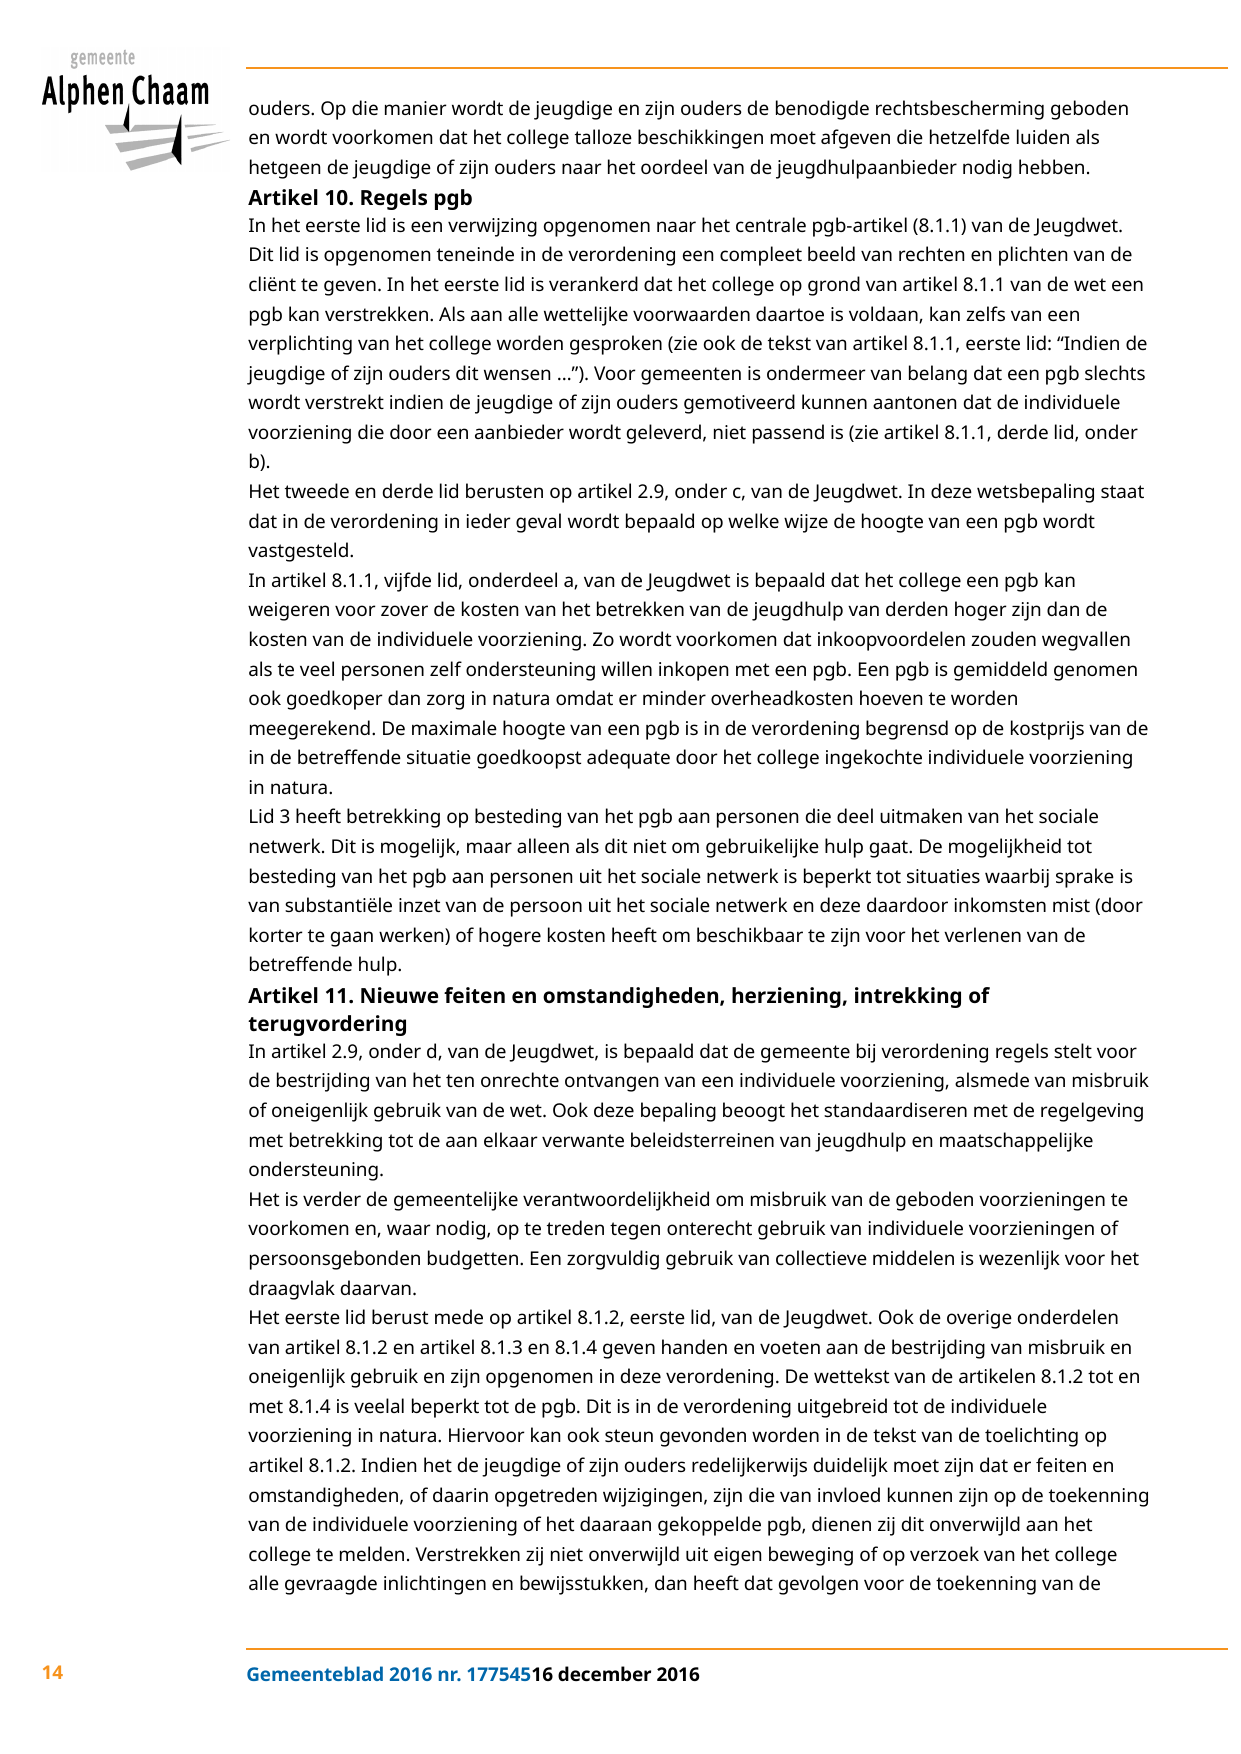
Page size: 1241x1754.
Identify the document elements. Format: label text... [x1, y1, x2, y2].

text In artikel 8.1.1, vijfde lid, onderdeel a, van de Jeugdwet is bepaald dat het college een pgb kan weigeren voor zover de kosten van het betrekken van de jeugdhulp van derden hoger zijn dan de kosten van de individuele voorziening. Zo wordt voorkomen dat inkoopvoordelen zouden wegvallen als te veel personen zelf ondersteuning willen inkopen met een pgb. Een pgb is gemiddeld genomen ook goedkoper dan zorg in natura omdat er minder overheadkosten hoeven te worden meegerekend. De maximale hoogte van een pgb is in de verordening begrensd op de kostprijs van de in de betreffende situatie goedkoopst adequate door het college ingekochte individuele voorziening in natura. [248, 567, 1152, 800]
text Artikel 10. Regels pgb [248, 183, 1152, 212]
picture [41, 47, 231, 172]
text ouders. Op die manier wordt de jeugdige en zijn ouders de benodigde rechtsbescherming geboden en wordt voorkomen dat het college talloze beschikkingen moet afgeven die hetzelfde luiden als hetgeen de jeugdige of zijn ouders naar het oordeel van de jeugdhulpaanbieder nodig hebben. [248, 95, 1152, 180]
text Het is verder de gemeentelijke verantwoordelijkheid om misbruik van de geboden voorzieningen te voorkomen en, waar nodig, op te treden tegen onterecht gebruik van individuele voorzieningen of persoonsgebonden budgetten. Een zorgvuldig gebruik van collectieve middelen is wezenlijk voor het draagvlak daarvan. [248, 1186, 1152, 1300]
text Lid 3 heeft betrekking op besteding van het pgb aan personen die deel uitmaken van het sociale netwerk. Dit is mogelijk, maar alleen als dit niet om gebruikelijke hulp gaat. De mogelijkheid tot besteding van het pgb aan personen uit het sociale netwerk is beperkt tot situaties waarbij sprake is van substantiële inzet van de persoon uit het sociale netwerk en deze daardoor inkomsten mist (door korter te gaan werken) of hogere kosten heeft om beschikbaar te zijn voor het verlenen van de betreffende hulp. [248, 804, 1152, 977]
text In artikel 2.9, onder d, van de Jeugdwet, is bepaald dat de gemeente bij verordening regels stelt voor de bestrijding van het ten onrechte ontvangen van een individuele voorziening, alsmede van misbruik of oneigenlijk gebruik van de wet. Ook deze bepaling beoogt het standaardiseren met de regelgeving met betrekking tot de aan elkaar verwante beleidsterreinen van jeugdhulp en maatschappelijke ondersteuning. [248, 1038, 1152, 1182]
text Artikel 11. Nieuwe feiten en omstandigheden, herziening, intrekking of terugvordering [248, 981, 1152, 1038]
text Het tweede en derde lid berusten op artikel 2.9, onder c, van de Jeugdwet. In deze wetsbepaling staat dat in de verordening in ieder geval wordt bepaald op welke wijze de hoogte van een pgb wordt vastgesteld. [248, 478, 1152, 563]
text Het eerste lid berust mede op artikel 8.1.2, eerste lid, van de Jeugdwet. Ook de overige onderdelen van artikel 8.1.2 en artikel 8.1.3 en 8.1.4 geven handen en voeten aan de bestrijding van misbruik en oneigenlijk gebruik en zijn opgenomen in deze verordening. De wettekst van de artikelen 8.1.2 tot en met 8.1.4 is veelal beperkt tot de pgb. Dit is in de verordening uitgebreid tot de individuele voorziening in natura. Hiervoor kan ook steun gevonden worden in de tekst van de toelichting op artikel 8.1.2. Indien het de jeugdige of zijn ouders redelijkerwijs duidelijk moet zijn dat er feiten en omstandigheden, of daarin opgetreden wijzigingen, zijn die van invloed kunnen zijn op de toekenning van de individuele voorziening of het daaraan gekoppelde pgb, dienen zij dit onverwijld aan het college te melden. Verstrekken zij niet onverwijld uit eigen beweging of op verzoek van het college alle gevraagde inlichtingen en bewijsstukken, dan heeft dat gevolgen voor de toekenning van de [248, 1304, 1152, 1596]
text In het eerste lid is een verwijzing opgenomen naar het centrale pgb-artikel (8.1.1) van de Jeugdwet. Dit lid is opgenomen teneinde in de verordening een compleet beeld van rechten en plichten van de cliënt te geven. In het eerste lid is verankerd dat het college op grond van artikel 8.1.1 van de wet een pgb kan verstrekken. Als aan alle wettelijke voorwaarden daartoe is voldaan, kan zelfs van een verplichting van het college worden gesproken (zie ook de tekst van artikel 8.1.1, eerste lid: “Indien de jeugdige of zijn ouders dit wensen …”). Voor gemeenten is ondermeer van belang dat een pgb slechts wordt verstrekt indien de jeugdige of zijn ouders gemotiveerd kunnen aantonen dat de individuele voorziening die door een aanbieder wordt geleverd, niet passend is (zie artikel 8.1.1, derde lid, onder b). [248, 212, 1152, 474]
